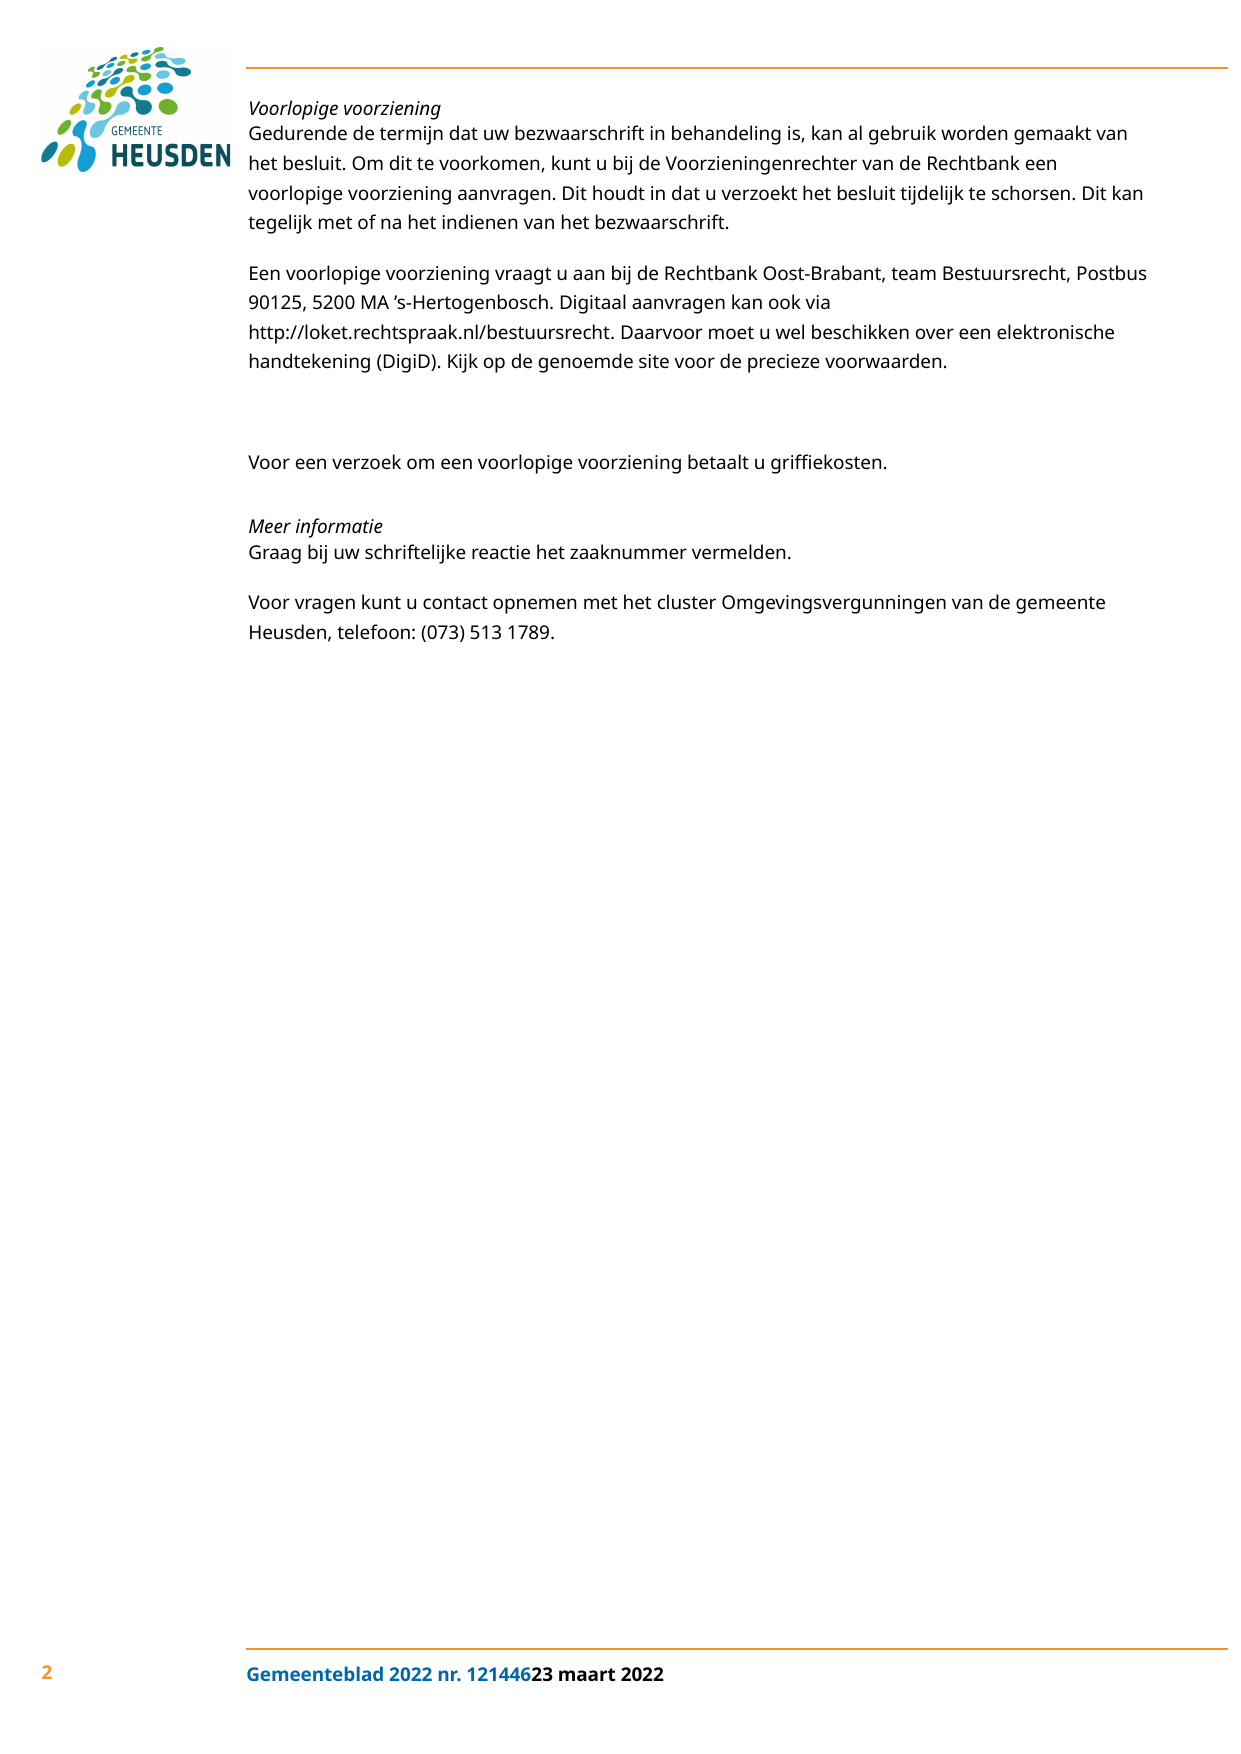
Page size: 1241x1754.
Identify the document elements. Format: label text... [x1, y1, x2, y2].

text Voorlopige voorziening [248, 95, 1152, 121]
picture [41, 47, 231, 172]
text Een voorlopige voorziening vraagt u aan bij de Rechtbank Oost-Brabant, team Bestuursrecht, Postbus 90125, 5200 MA ’s-Hertogenbosch. Digitaal aanvragen kan ook via http://loket.rechtspraak.nl/bestuursrecht. Daarvoor moet u wel beschikken over een elektronische handtekening (DigiD). Kijk op de genoemde site voor de precieze voorwaarden. [248, 260, 1152, 374]
text Meer informatie [248, 513, 1152, 539]
text Voor een verzoek om een voorlopige voorziening betaalt u griffiekosten. [248, 449, 1152, 475]
text Graag bij uw schriftelijke reactie het zaaknummer vermelden. [248, 539, 1152, 565]
text Gedurende de termijn dat uw bezwaarschrift in behandeling is, kan al gebruik worden gemaakt van het besluit. Om dit te voorkomen, kunt u bij de Voorzieningenrechter van de Rechtbank een voorlopige voorziening aanvragen. Dit houdt in dat u verzoekt het besluit tijdelijk te schorsen. Dit kan tegelijk met of na het indienen van het bezwaarschrift. [248, 121, 1152, 235]
text Voor vragen kunt u contact opnemen met het cluster Omgevingsvergunningen van de gemeente Heusden, telefoon: (073) 513 1789. [248, 589, 1152, 645]
